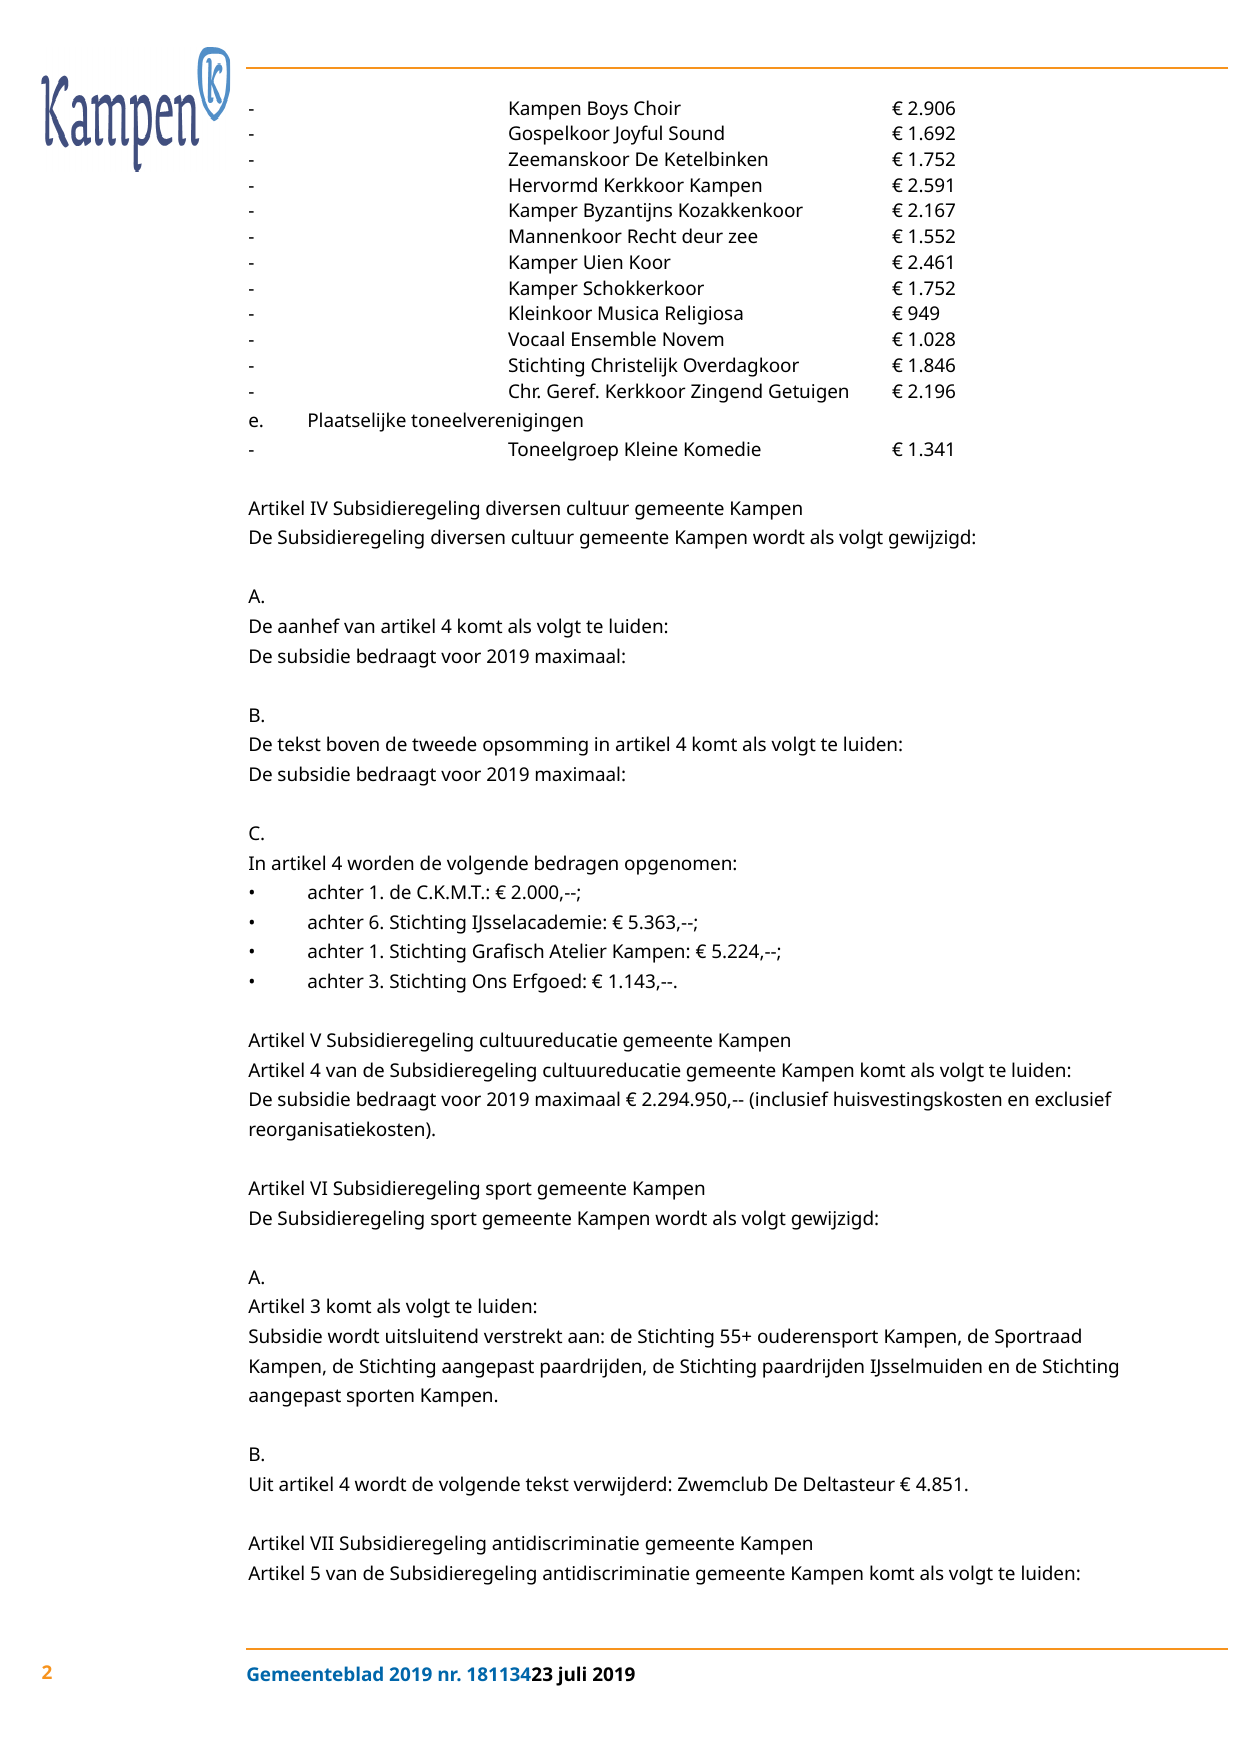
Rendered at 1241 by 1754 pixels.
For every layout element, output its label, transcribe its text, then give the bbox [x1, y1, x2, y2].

text De Subsidieregeling diversen cultuur gemeente Kampen wordt als volgt gewijzigd: [248, 524, 1152, 550]
table_cell Kampen Boys Choir [508, 95, 892, 121]
text Artikel V Subsidieregeling cultuureducatie gemeente Kampen [248, 1027, 1152, 1053]
list achter 1. de C.K.M.T.: € 2.000,--; [248, 879, 1152, 905]
table_cell Kamper Byzantijns Kozakkenkoor [508, 198, 892, 223]
text De subsidie bedraagt voor 2019 maximaal € 2.294.950,-- (inclusief huisvestingskosten en exclusief reorganisatiekosten). [248, 1087, 1152, 1142]
table_cell Chr. Geref. Kerkkoor Zingend Getuigen [508, 378, 892, 403]
list Plaatselijke toneelverenigingen [248, 407, 1152, 432]
text De Subsidieregeling sport gemeente Kampen wordt als volgt gewijzigd: [248, 1205, 1152, 1231]
table_cell € 1.552 [892, 224, 1152, 249]
table_cell € 1.846 [892, 352, 1152, 378]
picture [41, 47, 231, 172]
list achter 1. Stichting Grafisch Atelier Kampen: € 5.224,--; [248, 939, 1152, 964]
text Artikel VI Subsidieregeling sport gemeente Kampen [248, 1175, 1152, 1201]
table_cell - [248, 95, 508, 121]
table_cell - [248, 121, 508, 146]
text Subsidie wordt uitsluitend verstrekt aan: de Stichting 55+ ouderensport Kampen, de Sportraad Kampen, de Stichting aangepast paardrijden, de Stichting paardrijden IJsselmuiden en de Stichting aangepast sporten Kampen. [248, 1323, 1152, 1408]
table_cell € 2.461 [892, 249, 1152, 275]
table_cell Stichting Christelijk Overdagkoor [508, 352, 892, 378]
list achter 3. Stichting Ons Erfgoed: € 1.143,--. [248, 968, 1152, 994]
list achter 6. Stichting IJsselacademie: € 5.363,--; [248, 909, 1152, 935]
table_header Toneelgroep Kleine Komedie [508, 436, 892, 462]
table_cell Vocaal Ensemble Novem [508, 326, 892, 352]
text De subsidie bedraagt voor 2019 maximaal: [248, 761, 1152, 787]
text Uit artikel 4 wordt de volgende tekst verwijderd: Zwemclub De Deltasteur € 4.851. [248, 1471, 1152, 1497]
table_cell - [248, 378, 508, 403]
table_cell € 2.591 [892, 172, 1152, 198]
table_cell Kamper Schokkerkoor [508, 275, 892, 301]
table_cell - [248, 146, 508, 172]
table_cell € 2.906 [892, 95, 1152, 121]
table_cell € 2.196 [892, 378, 1152, 403]
table_cell - [248, 352, 508, 378]
table_header - [248, 436, 508, 462]
table_cell Hervormd Kerkkoor Kampen [508, 172, 892, 198]
table_cell - [248, 326, 508, 352]
table_cell € 949 [892, 301, 1152, 326]
text De aanhef van artikel 4 komt als volgt te luiden: [248, 613, 1152, 639]
table_cell € 1.752 [892, 146, 1152, 172]
text Artikel VII Subsidieregeling antidiscriminatie gemeente Kampen [248, 1530, 1152, 1556]
text De subsidie bedraagt voor 2019 maximaal: [248, 643, 1152, 669]
table_cell - [248, 172, 508, 198]
text Artikel IV Subsidieregeling diversen cultuur gemeente Kampen [248, 495, 1152, 521]
text Artikel 5 van de Subsidieregeling antidiscriminatie gemeente Kampen komt als volgt te luiden: [248, 1560, 1152, 1586]
table_cell - [248, 301, 508, 326]
table_cell € 2.167 [892, 198, 1152, 223]
table_cell - [248, 249, 508, 275]
table_cell € 1.692 [892, 121, 1152, 146]
table_cell Zeemanskoor De Ketelbinken [508, 146, 892, 172]
text Artikel 4 van de Subsidieregeling cultuureducatie gemeente Kampen komt als volgt te luiden: [248, 1057, 1152, 1083]
text In artikel 4 worden de volgende bedragen opgenomen: [248, 850, 1152, 876]
text Artikel 3 komt als volgt te luiden: [248, 1294, 1152, 1319]
table_cell Kleinkoor Musica Religiosa [508, 301, 892, 326]
table_cell - [248, 198, 508, 223]
table_cell € 1.028 [892, 326, 1152, 352]
text De tekst boven de tweede opsomming in artikel 4 komt als volgt te luiden: [248, 732, 1152, 757]
table_cell Gospelkoor Joyful Sound [508, 121, 892, 146]
table_cell Mannenkoor Recht deur zee [508, 224, 892, 249]
table_cell - [248, 275, 508, 301]
table_cell Kamper Uien Koor [508, 249, 892, 275]
table_cell € 1.752 [892, 275, 1152, 301]
table_header € 1.341 [892, 436, 1152, 462]
table_cell - [248, 224, 508, 249]
